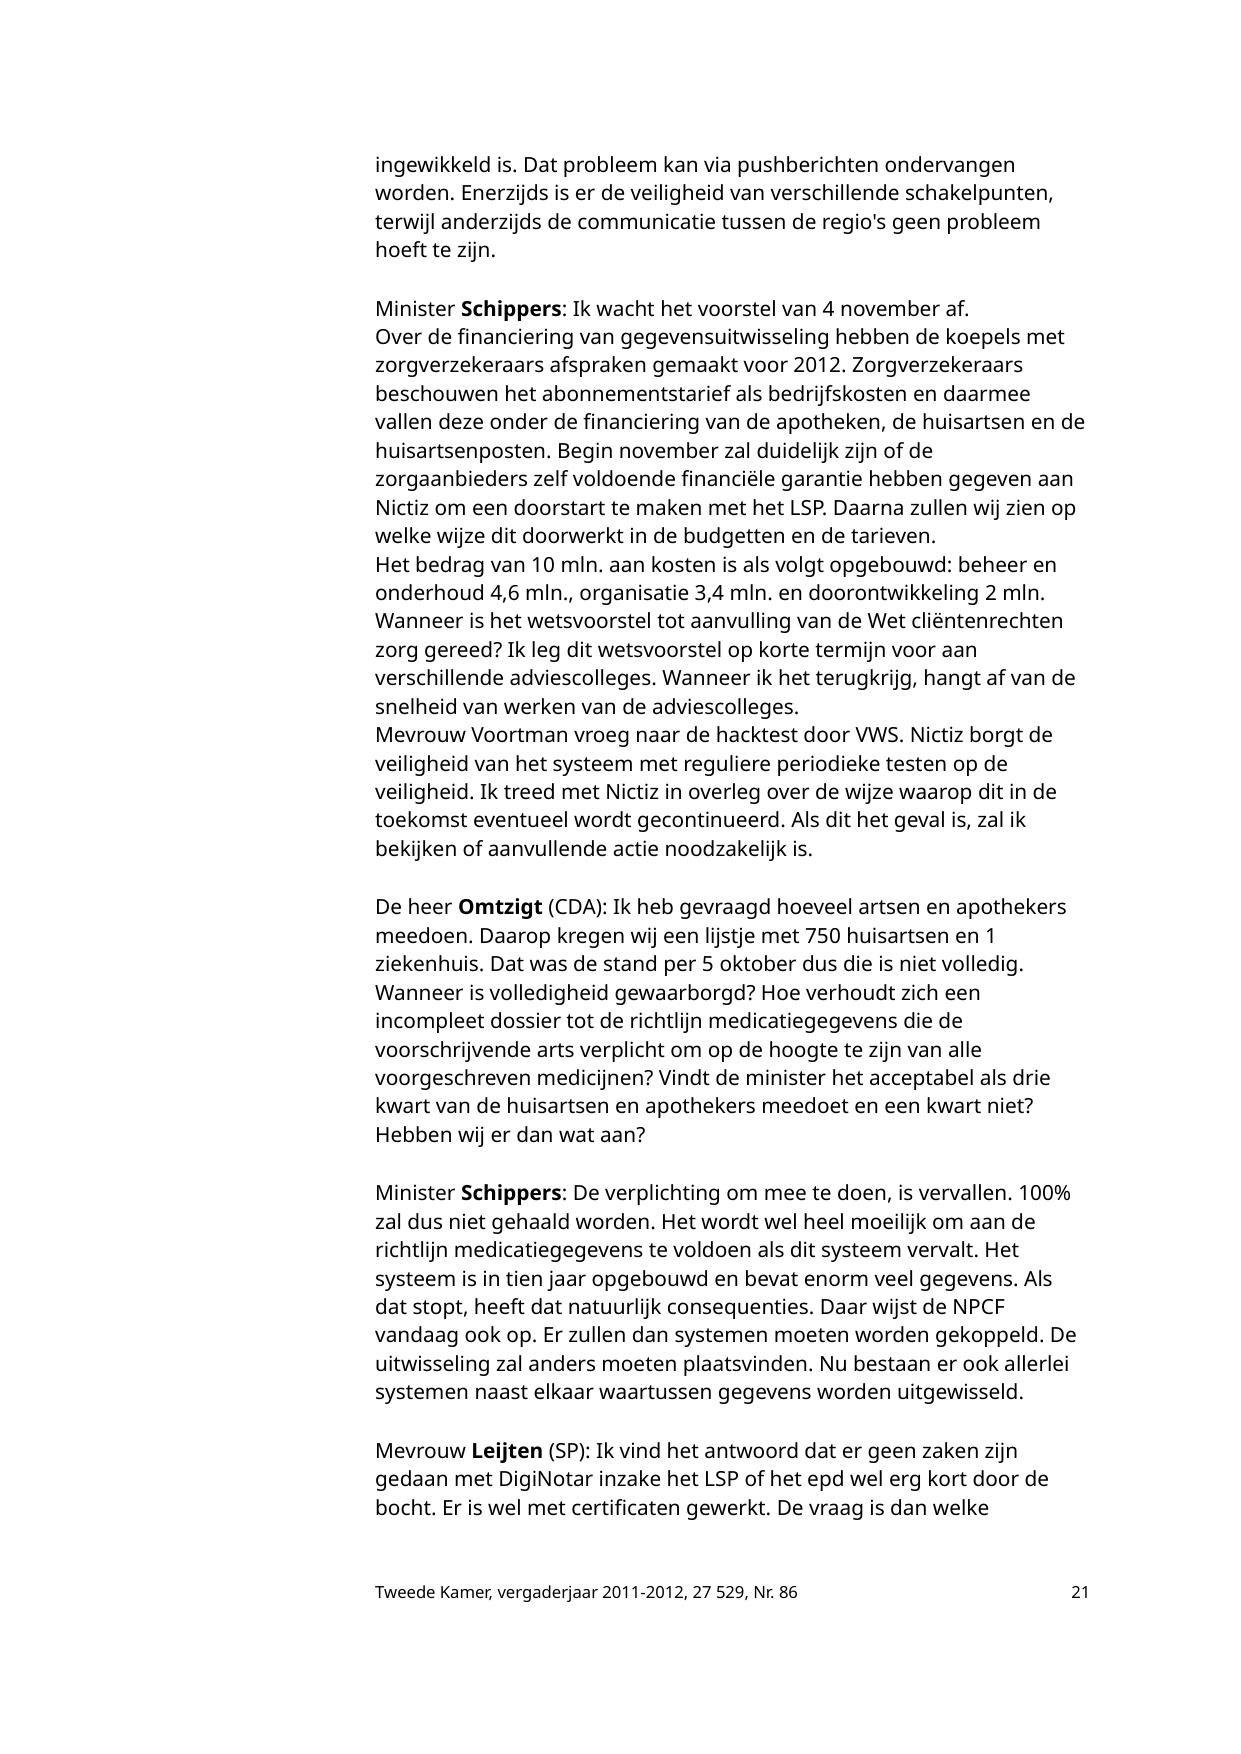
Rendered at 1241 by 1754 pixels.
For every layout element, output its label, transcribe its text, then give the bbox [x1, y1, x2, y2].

text Over de financiering van gegevensuitwisseling hebben de koepels met zorgverzekeraars afspraken gemaakt voor 2012. Zorgverzekeraars beschouwen het abonnementstarief als bedrijfskosten en daarmee vallen deze onder de financiering van de apotheken, de huisartsen en de huisartsenposten. Begin november zal duidelijk zijn of de zorgaanbieders zelf voldoende financiële garantie hebben gegeven aan Nictiz om een doorstart te maken met het LSP. Daarna zullen wij zien op welke wijze dit doorwerkt in de budgetten en de tarieven. [375, 322, 1090, 550]
text Mevrouw Leijten (SP): Ik vind het antwoord dat er geen zaken zijn gedaan met DigiNotar inzake het LSP of het epd wel erg kort door de bocht. Er is wel met certificaten gewerkt. De vraag is dan welke [375, 1436, 1090, 1521]
text Minister Schippers: De verplichting om mee te doen, is vervallen. 100% zal dus niet gehaald worden. Het wordt wel heel moeilijk om aan de richtlijn medicatiegegevens te voldoen als dit systeem vervalt. Het systeem is in tien jaar opgebouwd en bevat enorm veel gegevens. Als dat stopt, heeft dat natuurlijk consequenties. Daar wijst de NPCF vandaag ook op. Er zullen dan systemen moeten worden gekoppeld. De uitwisseling zal anders moeten plaatsvinden. Nu bestaan er ook allerlei systemen naast elkaar waartussen gegevens worden uitgewisseld. [375, 1178, 1090, 1406]
text Mevrouw Voortman vroeg naar de hacktest door VWS. Nictiz borgt de veiligheid van het systeem met reguliere periodieke testen op de veiligheid. Ik treed met Nictiz in overleg over de wijze waarop dit in de toekomst eventueel wordt gecontinueerd. Als dit het geval is, zal ik bekijken of aanvullende actie noodzakelijk is. [375, 720, 1090, 862]
text ingewikkeld is. Dat probleem kan via pushberichten ondervangen worden. Enerzijds is er de veiligheid van verschillende schakelpunten, terwijl anderzijds de communicatie tussen de regio's geen probleem hoeft te zijn. [375, 150, 1090, 264]
text De heer Omtzigt (CDA): Ik heb gevraagd hoeveel artsen en apothekers meedoen. Daarop kregen wij een lijstje met 750 huisartsen en 1 ziekenhuis. Dat was de stand per 5 oktober dus die is niet volledig. Wanneer is volledigheid gewaarborgd? Hoe verhoudt zich een incompleet dossier tot de richtlijn medicatiegegevens die de voorschrijvende arts verplicht om op de hoogte te zijn van alle voorgeschreven medicijnen? Vindt de minister het acceptabel als drie kwart van de huisartsen en apothekers meedoet en een kwart niet? Hebben wij er dan wat aan? [375, 892, 1090, 1148]
text Minister Schippers: Ik wacht het voorstel van 4 november af. [375, 294, 1090, 322]
text Het bedrag van 10 mln. aan kosten is als volgt opgebouwd: beheer en onderhoud 4,6 mln., organisatie 3,4 mln. en doorontwikkeling 2 mln. [375, 550, 1090, 607]
text Wanneer is het wetsvoorstel tot aanvulling van de Wet cliëntenrechten zorg gereed? Ik leg dit wetsvoorstel op korte termijn voor aan verschillende adviescolleges. Wanneer ik het terugkrijg, hangt af van de snelheid van werken van de adviescolleges. [375, 607, 1090, 720]
